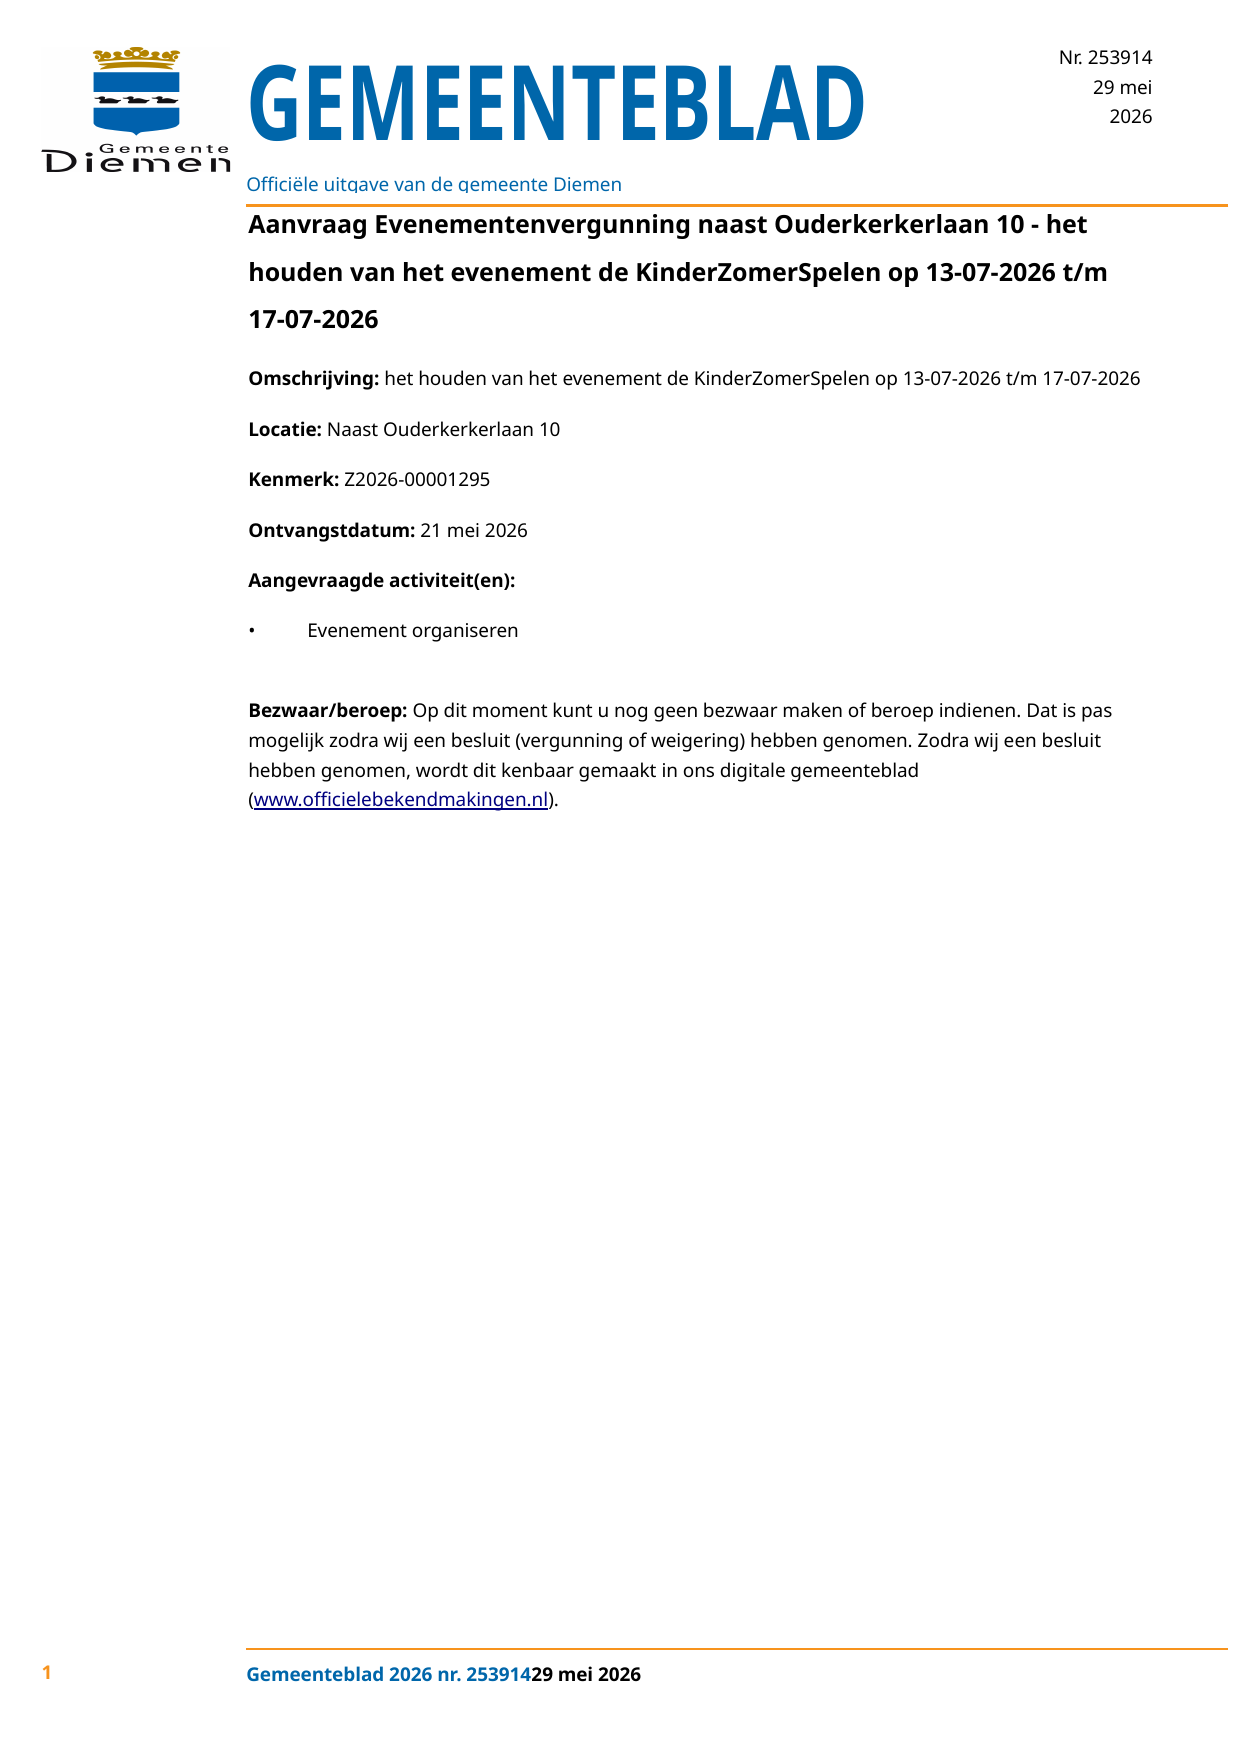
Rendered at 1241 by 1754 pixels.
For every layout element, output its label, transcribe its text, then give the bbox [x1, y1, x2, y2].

picture [41, 47, 231, 172]
text Kenmerk: Z2026-00001295 [248, 466, 1152, 492]
text Aanvraag Evenementenvergunning naast Ouderkerkerlaan 10 - het houden van het evenement de KinderZomerSpelen op 13-07-2026 t/m 17-07-2026 [248, 207, 1152, 336]
text Aangevraagde activiteit(en): [248, 567, 1152, 593]
text Bezwaar/beroep: Op dit moment kunt u nog geen bezwaar maken of beroep indienen. Dat is pas mogelijk zodra wij een besluit (vergunning of weigering) hebben genomen. Zodra wij een besluit hebben genomen, wordt dit kenbaar gemaakt in ons digitale gemeenteblad (www.officielebekendmakingen.nl). [248, 698, 1152, 812]
text Locatie: Naast Ouderkerkerlaan 10 [248, 416, 1152, 442]
text Ontvangstdatum: 21 mei 2026 [248, 517, 1152, 542]
text Omschrijving: het houden van het evenement de KinderZomerSpelen op 13-07-2026 t/m 17-07-2026 [248, 366, 1152, 391]
list Evenement organiseren [248, 618, 1152, 643]
